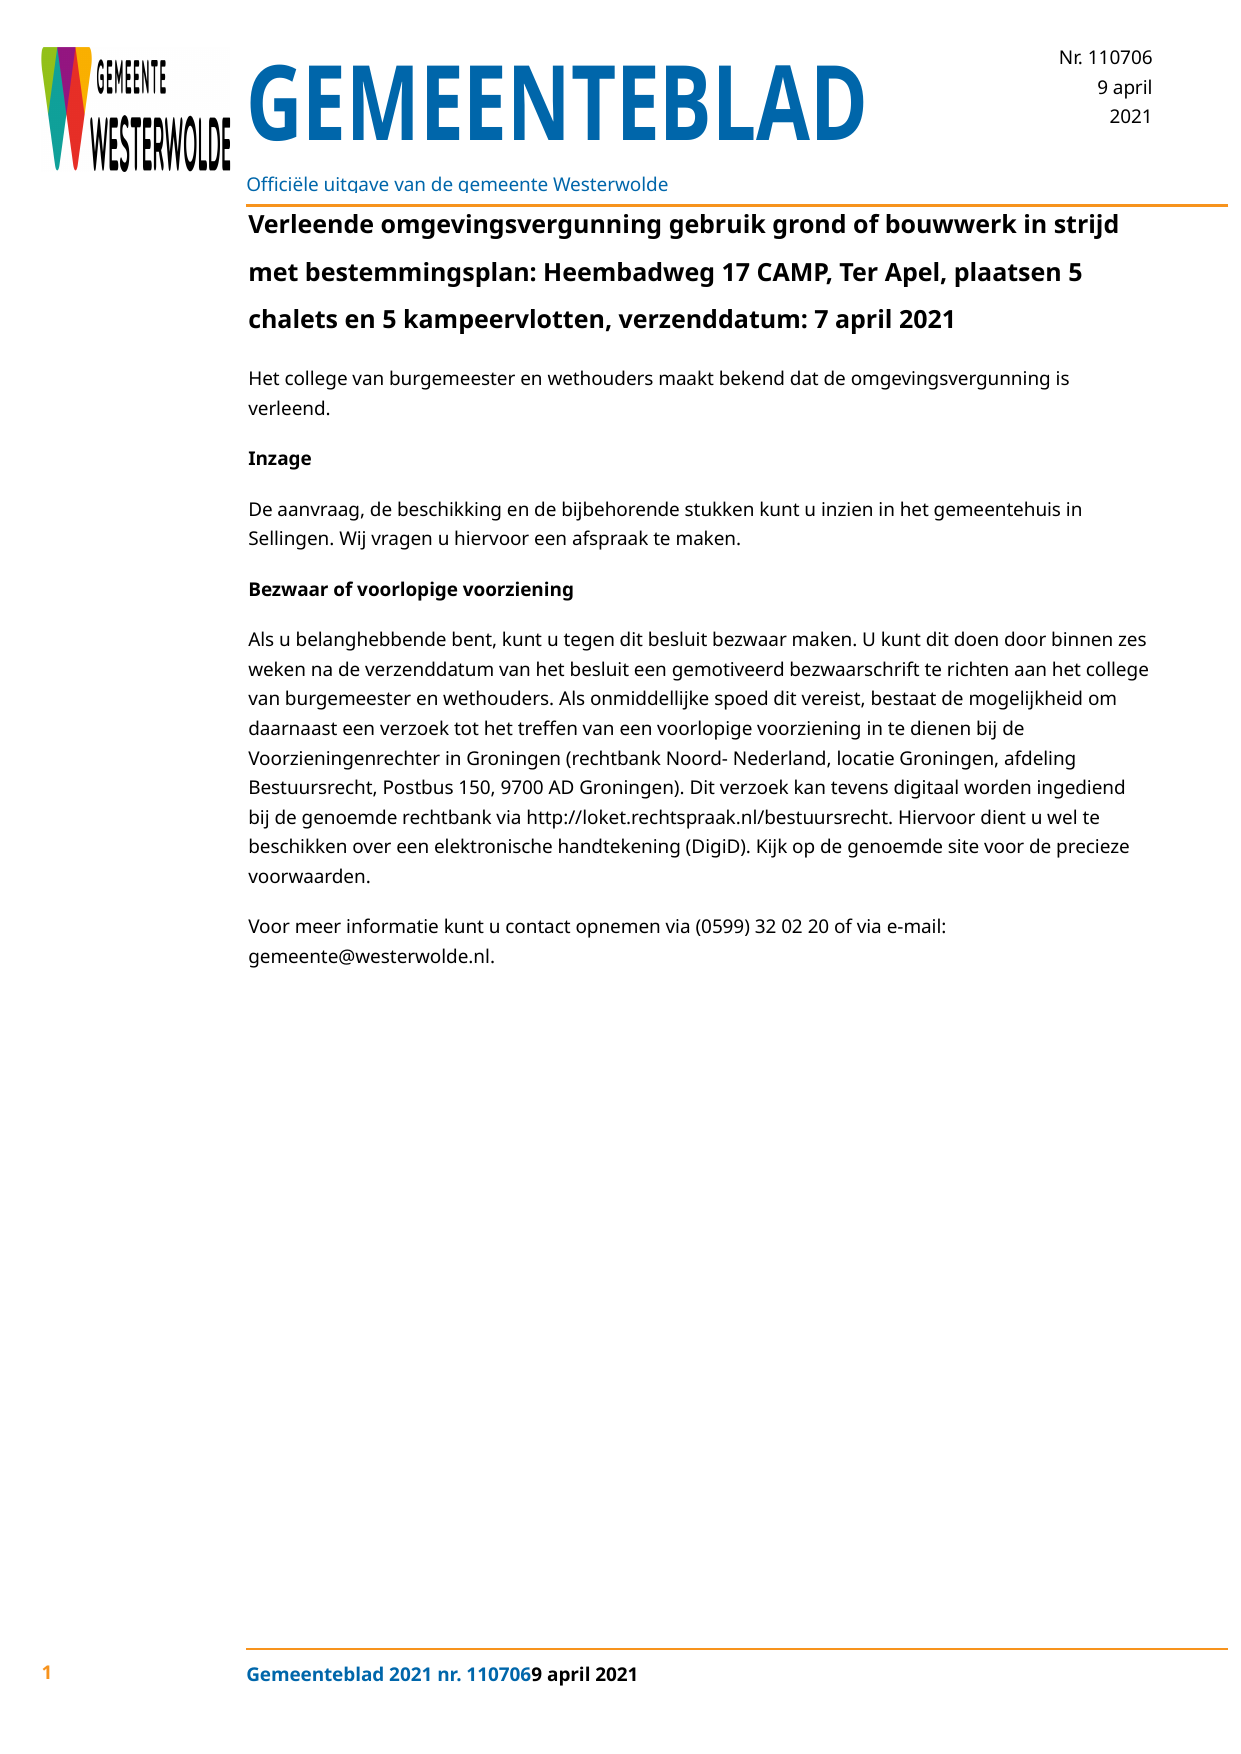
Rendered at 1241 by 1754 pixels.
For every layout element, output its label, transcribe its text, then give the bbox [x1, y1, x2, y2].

text Het college van burgemeester en wethouders maakt bekend dat de omgevingsvergunning is verleend. [248, 366, 1152, 421]
text Inzage [248, 446, 1152, 471]
text Voor meer informatie kunt u contact opnemen via (0599) 32 02 20 of via e-mail: gemeente@westerwolde.nl. [248, 913, 1152, 969]
picture [41, 47, 231, 172]
text De aanvraag, de beschikking en de bijbehorende stukken kunt u inzien in het gemeentehuis in Sellingen. Wij vragen u hiervoor een afspraak te maken. [248, 496, 1152, 551]
text Verleende omgevingsvergunning gebruik grond of bouwwerk in strijd met bestemmingsplan: Heembadweg 17 CAMP, Ter Apel, plaatsen 5 chalets en 5 kampeervlotten, verzenddatum: 7 april 2021 [248, 207, 1152, 336]
text Als u belanghebbende bent, kunt u tegen dit besluit bezwaar maken. U kunt dit doen door binnen zes weken na de verzenddatum van het besluit een gemotiveerd bezwaarschrift te richten aan het college van burgemeester en wethouders. Als onmiddellijke spoed dit vereist, bestaat de mogelijkheid om daarnaast een verzoek tot het treffen van een voorlopige voorziening in te dienen bij de Voorzieningenrechter in Groningen (rechtbank Noord- Nederland, locatie Groningen, afdeling Bestuursrecht, Postbus 150, 9700 AD Groningen). Dit verzoek kan tevens digitaal worden ingediend bij de genoemde rechtbank via http://loket.rechtspraak.nl/bestuursrecht. Hiervoor dient u wel te beschikken over een elektronische handtekening (DigiD). Kijk op de genoemde site voor de precieze voorwaarden. [248, 626, 1152, 889]
text Bezwaar of voorlopige voorziening [248, 576, 1152, 602]
